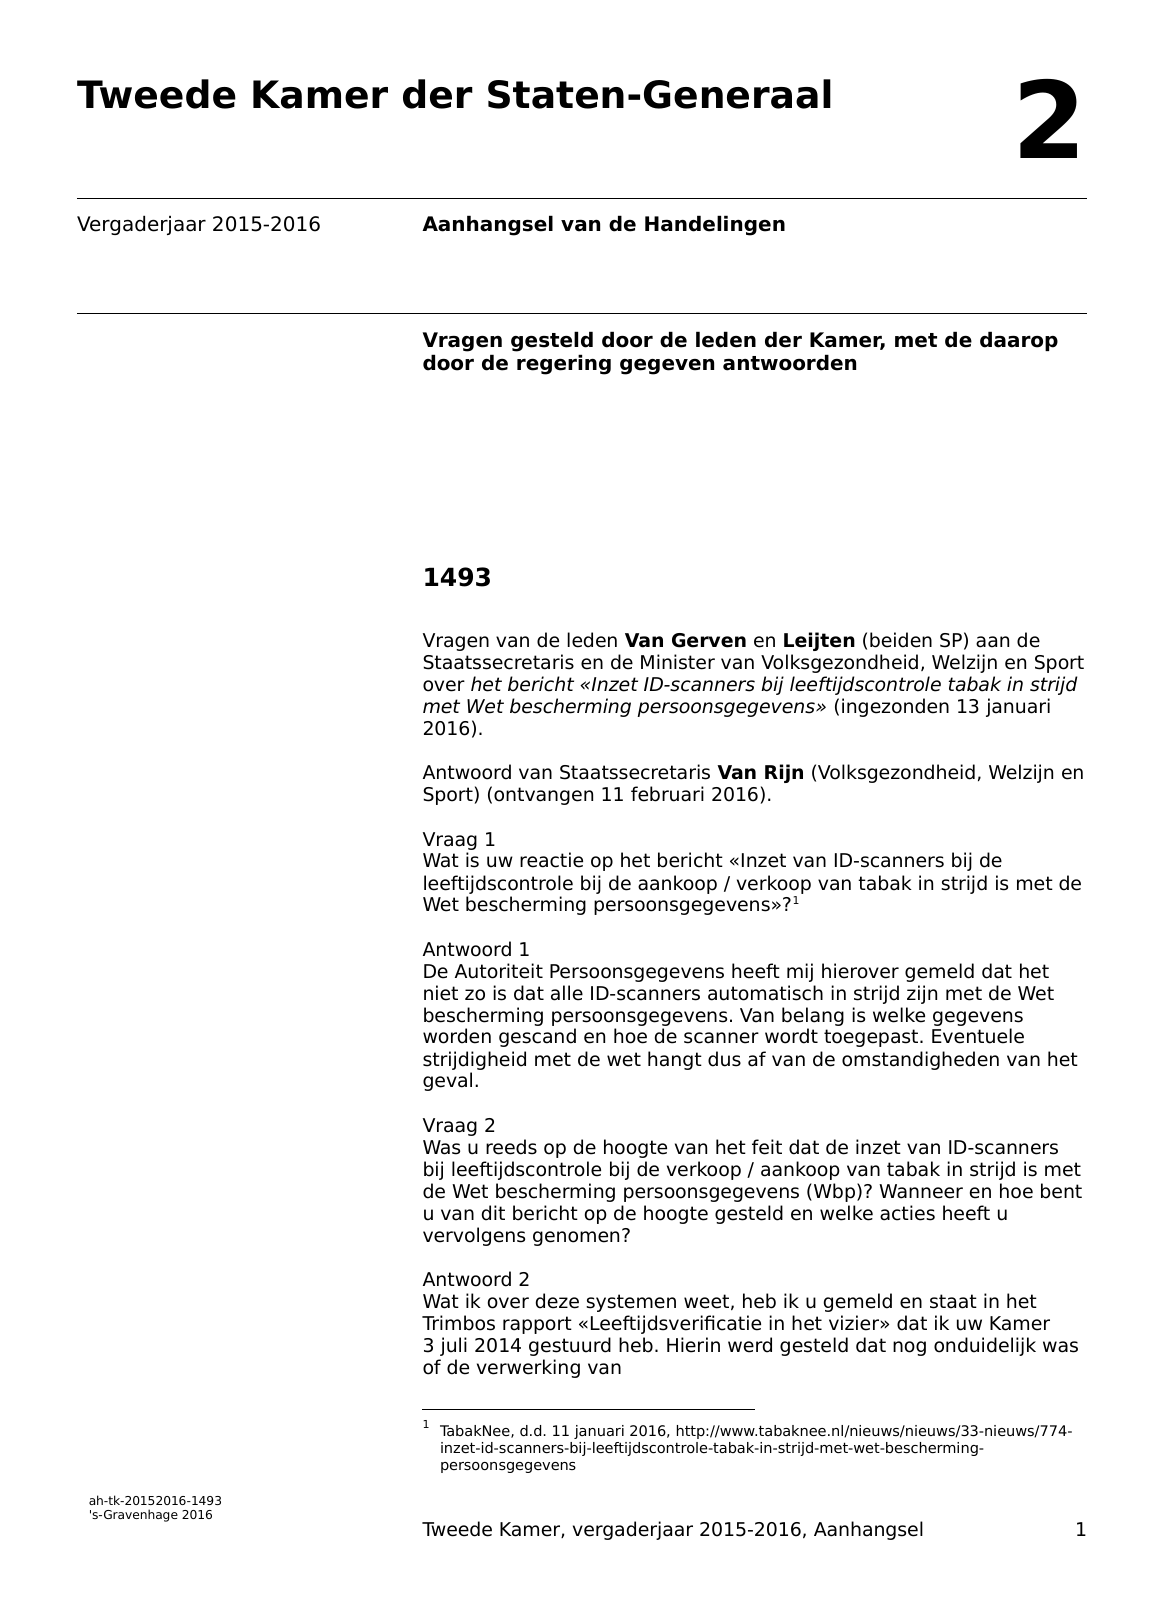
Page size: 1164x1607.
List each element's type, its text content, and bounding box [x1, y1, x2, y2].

text De Autoriteit Persoonsgegevens heeft mij hierover gemeld dat het niet zo is dat alle ID-scanners automatisch in strijd zijn met de Wet bescherming persoonsgegevens. Van belang is welke gegevens worden gescand en hoe de scanner wordt toegepast. Eventuele strijdigheid met de wet hangt dus af van de omstandigheden van het geval. [422, 961, 1087, 1092]
text Wat is uw reactie op het bericht «Inzet van ID-scanners bij de leeftijdscontrole bij de aankoop / verkoop van tabak in strijd is met de Wet bescherming persoonsgegevens»? [422, 850, 1087, 916]
table_header 2 [886, 59, 1087, 198]
text Vraag 1 [422, 828, 1087, 850]
text 1493 [422, 563, 1087, 592]
table_cell Vergaderjaar 2015-2016 [77, 199, 422, 313]
text Antwoord 1 [422, 938, 1087, 961]
text Antwoord van Staatssecretaris Van Rijn (Volksgezondheid, Welzijn en Sport) (ontvangen 11 februari 2016). [422, 762, 1087, 806]
text Vragen van de leden Van Gerven en Leijten (beiden SP) aan de Staatssecretaris en de Minister van Volksgezondheid, Welzijn en Sport over het bericht «Inzet ID-scanners bij leeftijdscontrole tabak in strijd met Wet bescherming persoonsgegevens» (ingezonden 13 januari 2016). [422, 630, 1087, 740]
text 's-Gravenhage 2016 [88, 1508, 323, 1522]
text TabakNee, d.d. 11 januari 2016, http://www.tabaknee.nl/nieuws/nieuws/33-nieuws/774-inzet-id-scanners-bij-leeftijdscontrole-tabak-in-strijd-met-wet-bescherming-persoonsgegevens [422, 1418, 1087, 1474]
table_cell Aanhangsel van de Handelingen [422, 199, 1087, 313]
text Vraag 2 [422, 1114, 1087, 1137]
text Wat ik over deze systemen weet, heb ik u gemeld en staat in het Trimbos rapport «Leeftijdsverificatie in het vizier» dat ik uw Kamer 3 juli 2014 gestuurd heb. Hierin werd gesteld dat nog onduidelijk was of de verwerking van [422, 1291, 1087, 1378]
text ah-tk-20152016-1493 [88, 1494, 323, 1508]
table_cell [77, 314, 422, 375]
table_cell Vragen gesteld door de leden der Kamer, met de daarop door de regering gegeven antwoorden [422, 314, 1087, 375]
table_header Tweede Kamer der Staten-Generaal [77, 59, 886, 198]
text Antwoord 2 [422, 1269, 1087, 1291]
text Was u reeds op de hoogte van het feit dat de inzet van ID-scanners bij leeftijdscontrole bij de verkoop / aankoop van tabak in strijd is met de Wet bescherming persoonsgegevens (Wbp)? Wanneer en hoe bent u van dit bericht op de hoogte gesteld en welke acties heeft u vervolgens genomen? [422, 1137, 1087, 1246]
